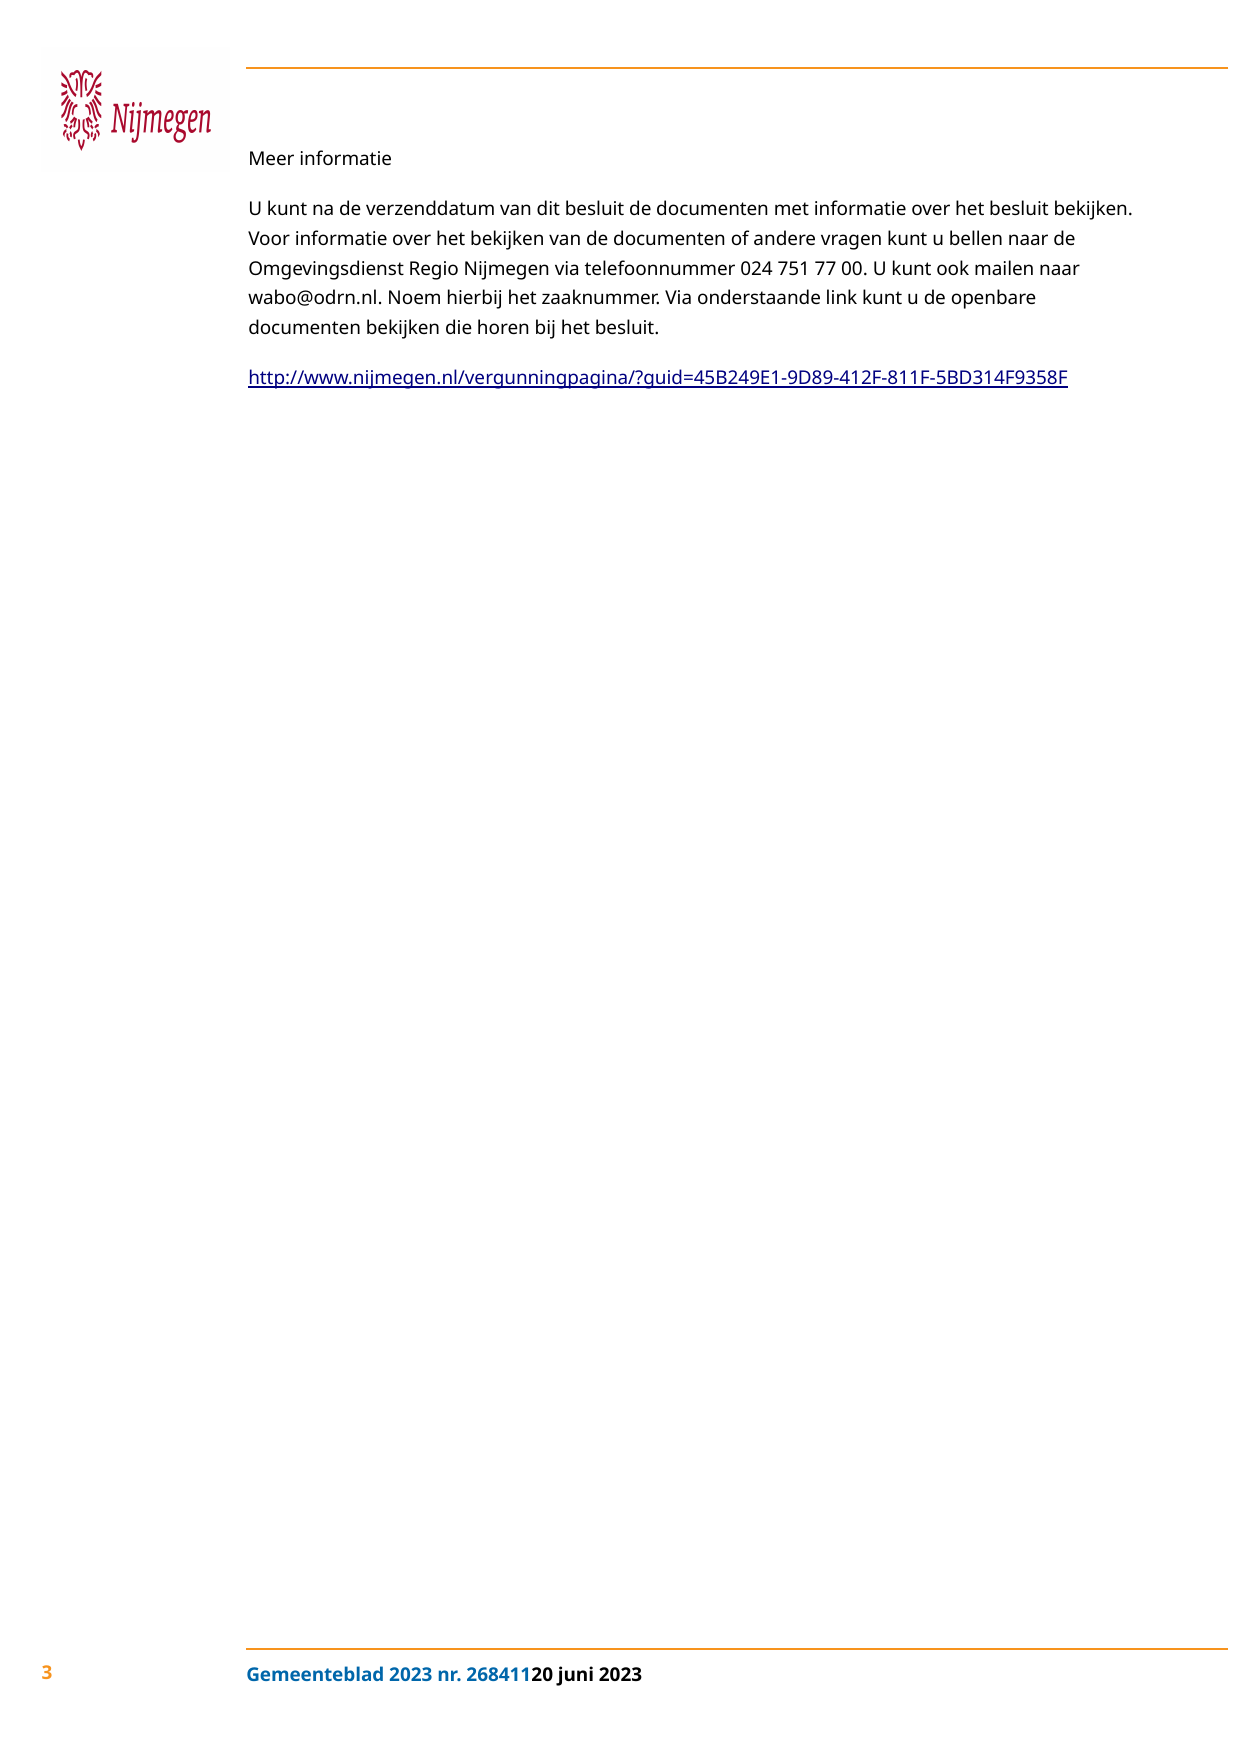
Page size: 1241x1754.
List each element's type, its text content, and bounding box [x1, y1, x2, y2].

text Meer informatie [248, 145, 1152, 171]
text U kunt na de verzenddatum van dit besluit de documenten met informatie over het besluit bekijken. Voor informatie over het bekijken van de documenten of andere vragen kunt u bellen naar de Omgevingsdienst Regio Nijmegen via telefoonnummer 024 751 77 00. U kunt ook mailen naar wabo@odrn.nl. Noem hierbij het zaaknummer. Via onderstaande link kunt u de openbare documenten bekijken die horen bij het besluit. [248, 196, 1152, 340]
picture [41, 47, 231, 172]
text http://www.nijmegen.nl/vergunningpagina/?guid=45B249E1-9D89-412F-811F-5BD314F9358F [248, 364, 1152, 390]
